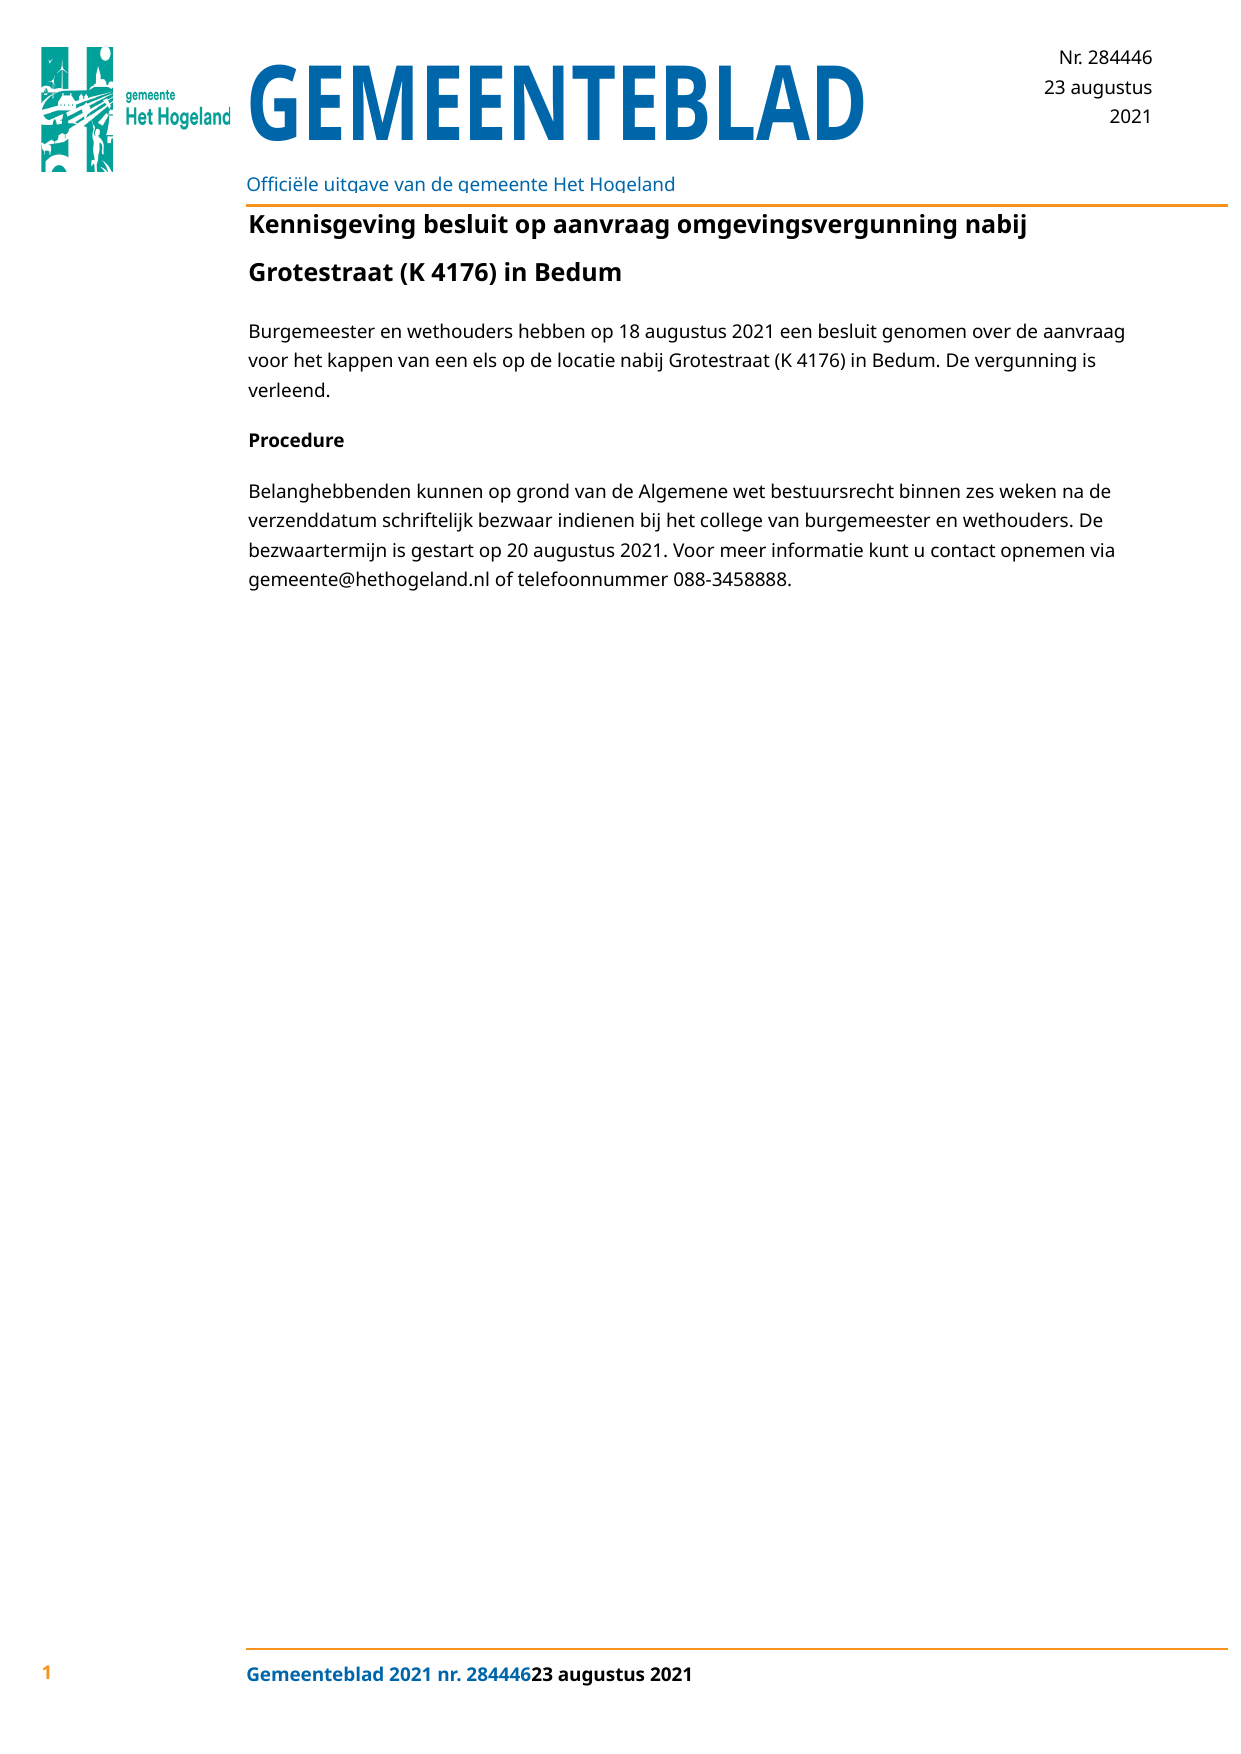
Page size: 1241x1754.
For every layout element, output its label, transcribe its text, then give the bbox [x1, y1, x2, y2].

picture [41, 47, 231, 172]
text Belanghebbenden kunnen op grond van de Algemene wet bestuursrecht binnen zes weken na de verzenddatum schriftelijk bezwaar indienen bij het college van burgemeester en wethouders. De bezwaartermijn is gestart op 20 augustus 2021. Voor meer informatie kunt u contact opnemen via gemeente@hethogeland.nl of telefoonnummer 088-3458888. [248, 478, 1152, 592]
text Procedure [248, 427, 1152, 453]
text Burgemeester en wethouders hebben op 18 augustus 2021 een besluit genomen over de aanvraag voor het kappen van een els op de locatie nabij Grotestraat (K 4176) in Bedum. De vergunning is verleend. [248, 318, 1152, 403]
text Kennisgeving besluit op aanvraag omgevingsvergunning nabij Grotestraat (K 4176) in Bedum [248, 207, 1152, 288]
